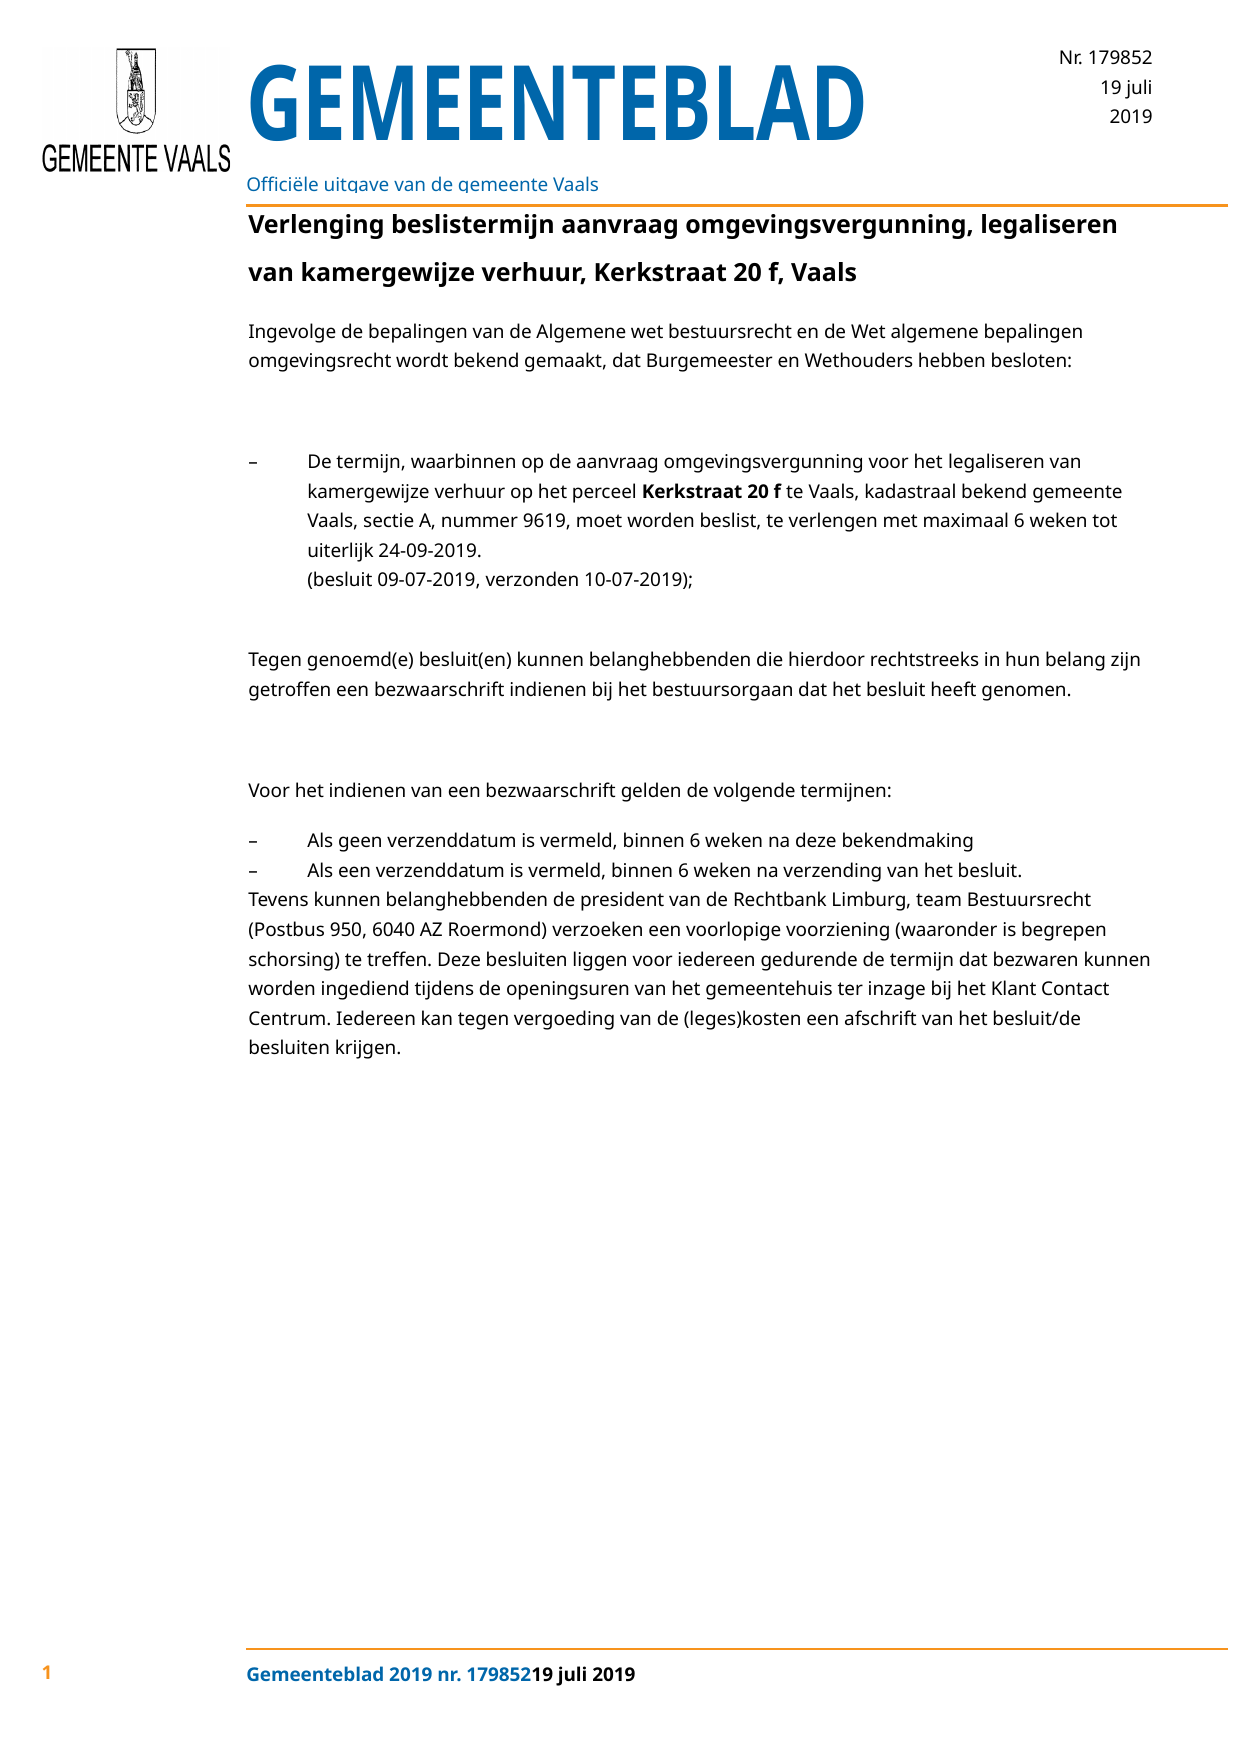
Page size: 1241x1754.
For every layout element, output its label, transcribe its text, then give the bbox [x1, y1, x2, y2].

list De termijn, waarbinnen op de aanvraag omgevingsvergunning voor het legaliseren van kamergewijze verhuur op het perceel Kerkstraat 20 f te Vaals, kadastraal bekend gemeente Vaals, sectie A, nummer 9619, moet worden beslist, te verlengen met maximaal 6 weken tot uiterlijk 24-09-2019. [248, 448, 1152, 563]
text Tevens kunnen belanghebbenden de president van de Rechtbank Limburg, team Bestuursrecht (Postbus 950, 6040 AZ Roermond) verzoeken een voorlopige voorziening (waaronder is begrepen schorsing) te treffen. Deze besluiten liggen voor iedereen gedurende de termijn dat bezwaren kunnen worden ingediend tijdens de openingsuren van het gemeentehuis ter inzage bij het Klant Contact Centrum. Iedereen kan tegen vergoeding van de (leges)kosten een afschrift van het besluit/de besluiten krijgen. [248, 887, 1152, 1060]
text Voor het indienen van een bezwaarschrift gelden de volgende termijnen: [248, 777, 1152, 803]
text Ingevolge de bepalingen van de Algemene wet bestuursrecht en de Wet algemene bepalingen omgevingsrecht wordt bekend gemaakt, dat Burgemeester en Wethouders hebben besloten: [248, 318, 1152, 373]
text Tegen genoemd(e) besluit(en) kunnen belanghebbenden die hierdoor rechtstreeks in hun belang zijn getroffen een bezwaarschrift indienen bij het bestuursorgaan dat het besluit heeft genomen. [248, 647, 1152, 702]
picture [41, 47, 231, 172]
text Verlenging beslistermijn aanvraag omgevingsvergunning, legaliseren van kamergewijze verhuur, Kerkstraat 20 f, Vaals [248, 207, 1152, 288]
list Als een verzenddatum is vermeld, binnen 6 weken na verzending van het besluit. [248, 857, 1152, 883]
list (besluit 09-07-2019, verzonden 10-07-2019); [248, 567, 1152, 592]
list Als geen verzenddatum is vermeld, binnen 6 weken na deze bekendmaking [248, 827, 1152, 853]
